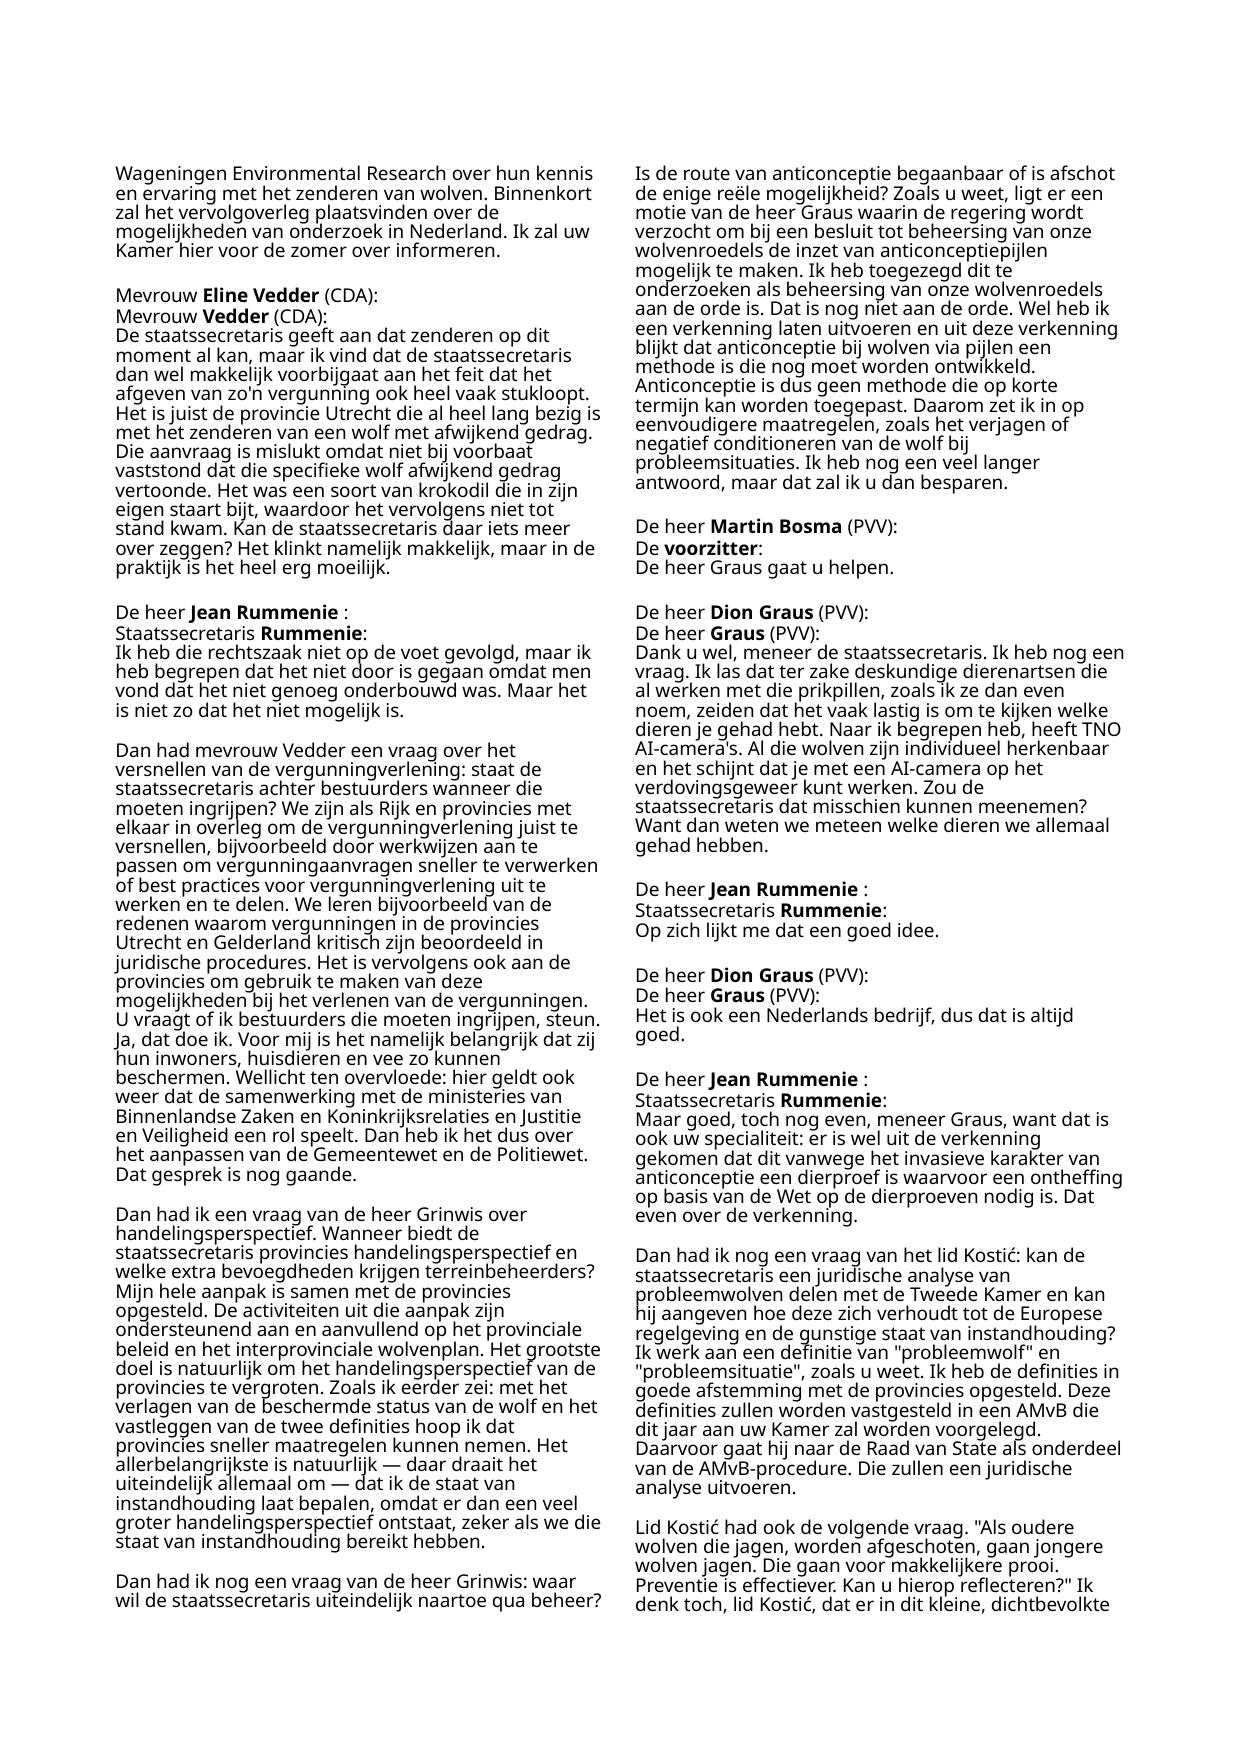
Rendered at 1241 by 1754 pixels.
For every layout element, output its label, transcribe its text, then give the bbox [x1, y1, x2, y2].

text Dan had ik een vraag van de heer Grinwis over handelingsperspectief. Wanneer biedt de staatssecretaris provincies handelingsperspectief en welke extra bevoegdheden krijgen terreinbeheerders? Mijn hele aanpak is samen met de provincies opgesteld. De activiteiten uit die aanpak zijn ondersteunend aan en aanvullend op het provinciale beleid en het interprovinciale wolvenplan. Het grootste doel is natuurlijk om het handelingsperspectief van de provincies te vergroten. Zoals ik eerder zei: met het verlagen van de beschermde status van de wolf en het vastleggen van de twee definities hoop ik dat provincies sneller maatregelen kunnen nemen. Het allerbelangrijkste is natuurlijk — daar draait het uiteindelijk allemaal om — dat ik de staat van instandhouding laat bepalen, omdat er dan een veel groter handelingsperspectief ontstaat, zeker als we die staat van instandhouding bereikt hebben. [115, 1206, 605, 1552]
text Dank u wel, meneer de staatssecretaris. Ik heb nog een vraag. Ik las dat ter zake deskundige dierenartsen die al werken met die prikpillen, zoals ik ze dan even noem, zeiden dat het vaak lastig is om te kijken welke dieren je gehad hebt. Naar ik begrepen heb, heeft TNO AI-camera's. Al die wolven zijn individueel herkenbaar en het schijnt dat je met een AI-camera op het verdovingsgeweer kunt werken. Zou de staatssecretaris dat misschien kunnen meenemen? Want dan weten we meteen welke dieren we allemaal gehad hebben. [635, 644, 1125, 856]
text De voorzitter: [635, 539, 1125, 559]
text De heer Jean Rummenie : [635, 877, 1125, 902]
text Staatssecretaris Rummenie: [635, 1092, 1125, 1111]
text De heer Martin Bosma (PVV): [635, 514, 1125, 539]
text Mevrouw Eline Vedder (CDA): [115, 282, 605, 308]
text De heer Graus gaat u helpen. [635, 559, 1125, 578]
text Staatssecretaris Rummenie: [635, 902, 1125, 922]
text Dan had mevrouw Vedder een vraag over het versnellen van de vergunningverlening: staat de staatssecretaris achter bestuurders wanneer die moeten ingrijpen? We zijn als Rijk en provincies met elkaar in overleg om de vergunningverlening juist te versnellen, bijvoorbeeld door werkwijzen aan te passen om vergunningaanvragen sneller te verwerken of best practices voor vergunningverlening uit te werken en te delen. We leren bijvoorbeeld van de redenen waarom vergunningen in de provincies Utrecht en Gelderland kritisch zijn beoordeeld in juridische procedures. Het is vervolgens ook aan de provincies om gebruik te maken van deze mogelijkheden bij het verlenen van de vergunningen. U vraagt of ik bestuurders die moeten ingrijpen, steun. Ja, dat doe ik. Voor mij is het namelijk belangrijk dat zij hun inwoners, huisdieren en vee zo kunnen beschermen. Wellicht ten overvloede: hier geldt ook weer dat de samenwerking met de ministeries van Binnenlandse Zaken en Koninkrijksrelaties en Justitie en Veiligheid een rol speelt. Dan heb ik het dus over het aanpassen van de Gemeentewet en de Politiewet. Dat gesprek is nog gaande. [115, 742, 605, 1185]
text De heer Graus (PVV): [635, 624, 1125, 644]
text De heer Jean Rummenie : [635, 1066, 1125, 1092]
text Wageningen Environmental Research over hun kennis en ervaring met het zenderen van wolven. Binnenkort zal het vervolgoverleg plaatsvinden over de mogelijkheden van onderzoek in Nederland. Ik zal uw Kamer hier voor de zomer over informeren. [115, 165, 605, 262]
text Dan had ik nog een vraag van de heer Grinwis: waar wil de staatssecretaris uiteindelijk naartoe qua beheer? [115, 1573, 605, 1612]
text Het is ook een Nederlands bedrijf, dus dat is altijd goed. [635, 1007, 1125, 1045]
text De heer Dion Graus (PVV): [635, 599, 1125, 624]
text Lid Kostić had ook de volgende vraag. "Als oudere wolven die jagen, worden afgeschoten, gaan jongere wolven jagen. Die gaan voor makkelijkere prooi. Preventie is effectiever. Kan u hierop reflecteren?" Ik denk toch, lid Kostić, dat er in dit kleine, dichtbevolkte [635, 1519, 1125, 1615]
text De staatssecretaris geeft aan dat zenderen op dit moment al kan, maar ik vind dat de staatssecretaris dan wel makkelijk voorbijgaat aan het feit dat het afgeven van zo'n vergunning ook heel vaak stukloopt. Het is juist de provincie Utrecht die al heel lang bezig is met het zenderen van een wolf met afwijkend gedrag. Die aanvraag is mislukt omdat niet bij voorbaat vaststond dat die specifieke wolf afwijkend gedrag vertoonde. Het was een soort van krokodil die in zijn eigen staart bijt, waardoor het vervolgens niet tot stand kwam. Kan de staatssecretaris daar iets meer over zeggen? Het klinkt namelijk makkelijk, maar in de praktijk is het heel erg moeilijk. [115, 327, 605, 578]
text Dan had ik nog een vraag van het lid Kostić: kan de staatssecretaris een juridische analyse van probleemwolven delen met de Tweede Kamer en kan hij aangeven hoe deze zich verhoudt tot de Europese regelgeving en de gunstige staat van instandhouding? Ik werk aan een definitie van "probleemwolf" en "probleemsituatie", zoals u weet. Ik heb de definities in goede afstemming met de provincies opgesteld. Deze definities zullen worden vastgesteld in een AMvB die dit jaar aan uw Kamer zal worden voorgelegd. Daarvoor gaat hij naar de Raad van State als onderdeel van de AMvB-procedure. Die zullen een juridische analyse uitvoeren. [635, 1247, 1125, 1498]
text Staatssecretaris Rummenie: [115, 624, 605, 644]
text Op zich lijkt me dat een goed idee. [635, 922, 1125, 941]
text Mevrouw Vedder (CDA): [115, 308, 605, 327]
text De heer Dion Graus (PVV): [635, 962, 1125, 987]
text De heer Jean Rummenie : [115, 599, 605, 624]
text Maar goed, toch nog even, meneer Graus, want dat is ook uw specialiteit: er is wel uit de verkenning gekomen dat dit vanwege het invasieve karakter van anticonceptie een dierproef is waarvoor een ontheffing op basis van de Wet op de dierproeven nodig is. Dat even over de verkenning. [635, 1111, 1125, 1227]
text De heer Graus (PVV): [635, 987, 1125, 1007]
text Is de route van anticonceptie begaanbaar of is afschot de enige reële mogelijkheid? Zoals u weet, ligt er een motie van de heer Graus waarin de regering wordt verzocht om bij een besluit tot beheersing van onze wolvenroedels de inzet van anticonceptiepijlen mogelijk te maken. Ik heb toegezegd dit te onderzoeken als beheersing van onze wolvenroedels aan de orde is. Dat is nog niet aan de orde. Wel heb ik een verkenning laten uitvoeren en uit deze verkenning blijkt dat anticonceptie bij wolven via pijlen een methode is die nog moet worden ontwikkeld. Anticonceptie is dus geen methode die op korte termijn kan worden toegepast. Daarom zet ik in op eenvoudigere maatregelen, zoals het verjagen of negatief conditioneren van de wolf bij probleemsituaties. Ik heb nog een veel langer antwoord, maar dat zal ik u dan besparen. [635, 165, 1125, 493]
text Ik heb die rechtszaak niet op de voet gevolgd, maar ik heb begrepen dat het niet door is gegaan omdat men vond dat het niet genoeg onderbouwd was. Maar het is niet zo dat het niet mogelijk is. [115, 644, 605, 721]
